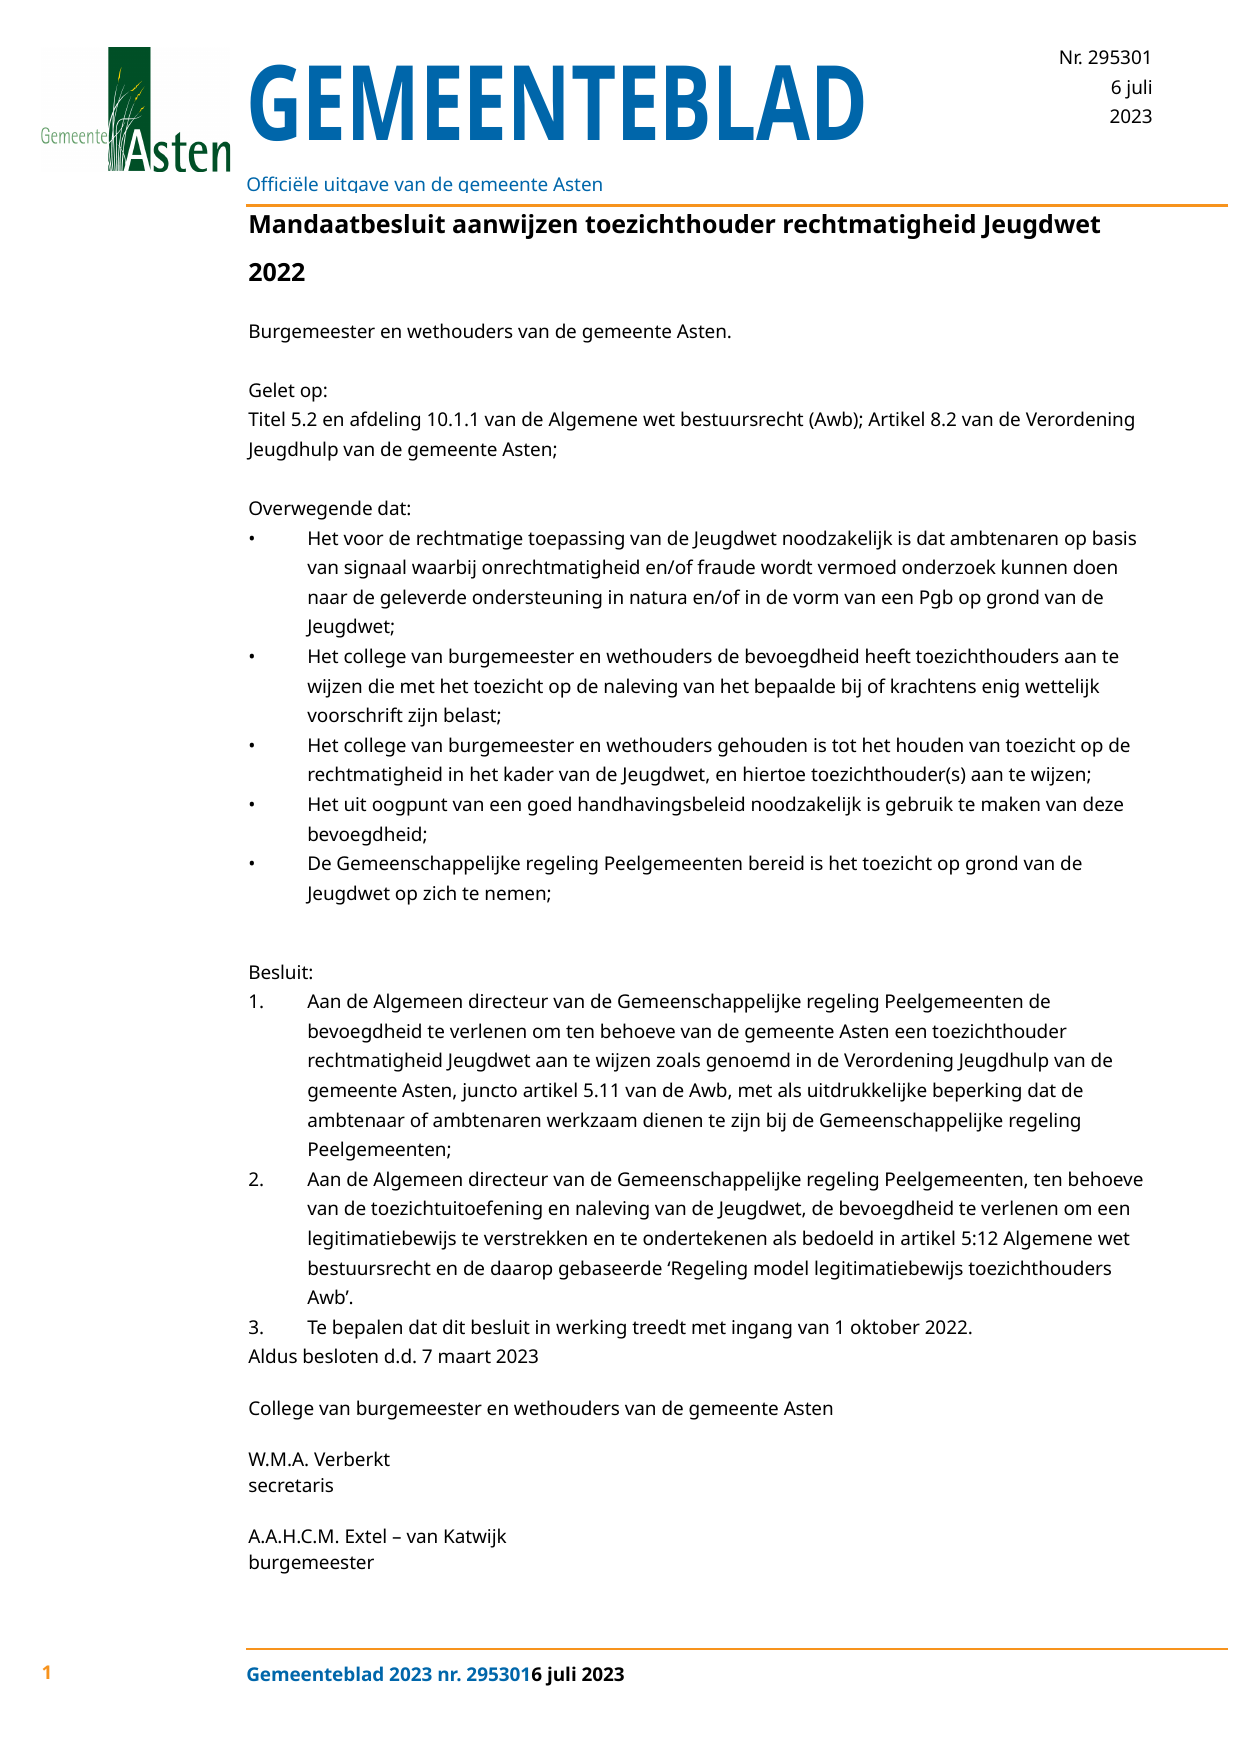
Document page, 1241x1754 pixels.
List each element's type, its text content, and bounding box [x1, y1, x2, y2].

text Mandaatbesluit aanwijzen toezichthouder rechtmatigheid Jeugdwet 2022 [248, 207, 1152, 288]
text secretaris [248, 1472, 1152, 1498]
list Het college van burgemeester en wethouders gehouden is tot het houden van toezicht op de rechtmatigheid in het kader van de Jeugdwet, en hiertoe toezichthouder(s) aan te wijzen; [248, 732, 1152, 787]
list Aan de Algemeen directeur van de Gemeenschappelijke regeling Peelgemeenten, ten behoeve van de toezichtuitoefening en naleving van de Jeugdwet, de bevoegdheid te verlenen om een legitimatiebewijs te verstrekken en te ondertekenen als bedoeld in artikel 5:12 Algemene wet bestuursrecht en de daarop gebaseerde ‘Regeling model legitimatiebewijs toezichthouders Awb’. [248, 1166, 1152, 1310]
list Het voor de rechtmatige toepassing van de Jeugdwet noodzakelijk is dat ambtenaren op basis van signaal waarbij onrechtmatigheid en/of fraude wordt vermoed onderzoek kunnen doen naar de geleverde ondersteuning in natura en/of in de vorm van een Pgb op grond van de Jeugdwet; [248, 525, 1152, 639]
text Overwegende dat: [248, 495, 1152, 521]
list Het college van burgemeester en wethouders de bevoegdheid heeft toezichthouders aan te wijzen die met het toezicht op de naleving van het bepaalde bij of krachtens enig wettelijk voorschrift zijn belast; [248, 643, 1152, 728]
text A.A.H.C.M. Extel – van Katwijk [248, 1523, 1152, 1549]
list Het uit oogpunt van een goed handhavingsbeleid noodzakelijk is gebruik te maken van deze bevoegdheid; [248, 791, 1152, 847]
text burgemeester [248, 1549, 1152, 1575]
text Aldus besloten d.d. 7 maart 2023 [248, 1343, 1152, 1369]
list De Gemeenschappelijke regeling Peelgemeenten bereid is het toezicht op grond van de Jeugdwet op zich te nemen; [248, 850, 1152, 906]
text Burgemeester en wethouders van de gemeente Asten. [248, 318, 1152, 344]
text Besluit: [248, 959, 1152, 984]
picture [41, 47, 231, 172]
text Gelet op: [248, 377, 1152, 403]
text Titel 5.2 en afdeling 10.1.1 van de Algemene wet bestuursrecht (Awb); Artikel 8.2 van de Verordening Jeugdhulp van de gemeente Asten; [248, 407, 1152, 462]
list Aan de Algemeen directeur van de Gemeenschappelijke regeling Peelgemeenten de bevoegdheid te verlenen om ten behoeve van de gemeente Asten een toezichthouder rechtmatigheid Jeugdwet aan te wijzen zoals genoemd in de Verordening Jeugdhulp van de gemeente Asten, juncto artikel 5.11 van de Awb, met als uitdrukkelijke beperking dat de ambtenaar of ambtenaren werkzaam dienen te zijn bij de Gemeenschappelijke regeling Peelgemeenten; [248, 988, 1152, 1162]
text W.M.A. Verberkt [248, 1446, 1152, 1472]
text College van burgemeester en wethouders van de gemeente Asten [248, 1395, 1152, 1421]
list Te bepalen dat dit besluit in werking treedt met ingang van 1 oktober 2022. [248, 1314, 1152, 1339]
